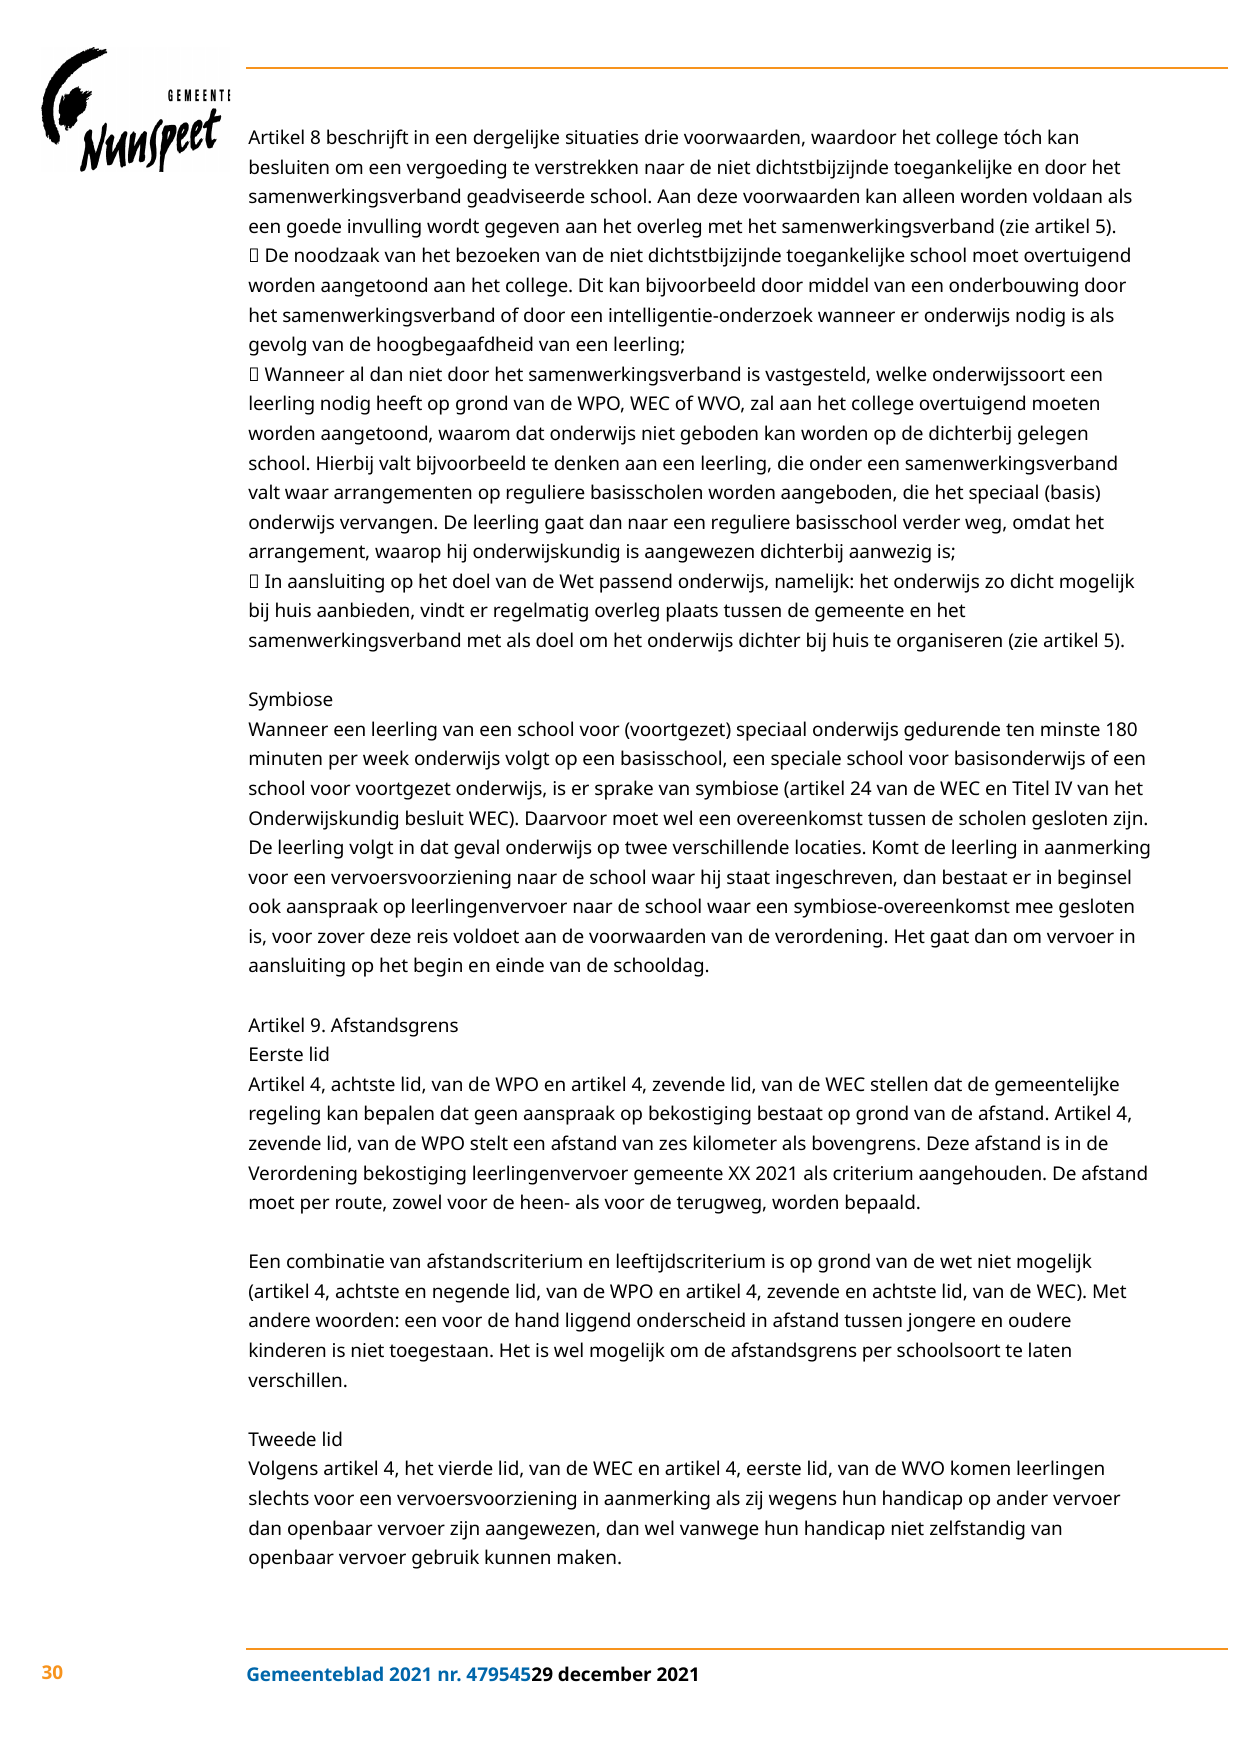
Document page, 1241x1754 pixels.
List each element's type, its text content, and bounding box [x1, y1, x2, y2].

text Artikel 8 beschrijft in een dergelijke situaties drie voorwaarden, waardoor het college tóch kan besluiten om een vergoeding te verstrekken naar de niet dichtstbijzijnde toegankelijke en door het samenwerkingsverband geadviseerde school. Aan deze voorwaarden kan alleen worden voldaan als een goede invulling wordt gegeven aan het overleg met het samenwerkingsverband (zie artikel 5). [248, 124, 1152, 239]
text Volgens artikel 4, het vierde lid, van de WEC en artikel 4, eerste lid, van de WVO komen leerlingen slechts voor een vervoersvoorziening in aanmerking als zij wegens hun handicap op ander vervoer dan openbaar vervoer zijn aangewezen, dan wel vanwege hun handicap niet zelfstandig van openbaar vervoer gebruik kunnen maken. [248, 1456, 1152, 1570]
picture [41, 47, 231, 172]
text Symbiose [248, 686, 1152, 712]
text Eerste lid [248, 1041, 1152, 1067]
text Tweede lid [248, 1426, 1152, 1452]
text  De noodzaak van het bezoeken van de niet dichtstbijzijnde toegankelijke school moet overtuigend worden aangetoond aan het college. Dit kan bijvoorbeeld door middel van een onderbouwing door het samenwerkingsverband of door een intelligentie-onderzoek wanneer er onderwijs nodig is als gevolg van de hoogbegaafdheid van een leerling; [248, 243, 1152, 357]
text Artikel 4, achtste lid, van de WPO en artikel 4, zevende lid, van de WEC stellen dat de gemeentelijke regeling kan bepalen dat geen aanspraak op bekostiging bestaat op grond van de afstand. Artikel 4, zevende lid, van de WPO stelt een afstand van zes kilometer als bovengrens. Deze afstand is in de Verordening bekostiging leerlingenvervoer gemeente XX 2021 als criterium aangehouden. De afstand moet per route, zowel voor de heen- als voor de terugweg, worden bepaald. [248, 1071, 1152, 1215]
text  Wanneer al dan niet door het samenwerkingsverband is vastgesteld, welke onderwijssoort een leerling nodig heeft op grond van de WPO, WEC of WVO, zal aan het college overtuigend moeten worden aangetoond, waarom dat onderwijs niet geboden kan worden op de dichterbij gelegen school. Hierbij valt bijvoorbeeld te denken aan een leerling, die onder een samenwerkingsverband valt waar arrangementen op reguliere basisscholen worden aangeboden, die het speciaal (basis) onderwijs vervangen. De leerling gaat dan naar een reguliere basisschool verder weg, omdat het arrangement, waarop hij onderwijskundig is aangewezen dichterbij aanwezig is; [248, 361, 1152, 564]
text Een combinatie van afstandscriterium en leeftijdscriterium is op grond van de wet niet mogelijk (artikel 4, achtste en negende lid, van de WPO en artikel 4, zevende en achtste lid, van de WEC). Met andere woorden: een voor de hand liggend onderscheid in afstand tussen jongere en oudere kinderen is niet toegestaan. Het is wel mogelijk om de afstandsgrens per schoolsoort te laten verschillen. [248, 1248, 1152, 1393]
text Wanneer een leerling van een school voor (voortgezet) speciaal onderwijs gedurende ten minste 180 minuten per week onderwijs volgt op een basisschool, een speciale school voor basisonderwijs of een school voor voortgezet onderwijs, is er sprake van symbiose (artikel 24 van de WEC en Titel IV van het Onderwijskundig besluit WEC). Daarvoor moet wel een overeenkomst tussen de scholen gesloten zijn. De leerling volgt in dat geval onderwijs op twee verschillende locaties. Komt de leerling in aanmerking voor een vervoersvoorziening naar de school waar hij staat ingeschreven, dan bestaat er in beginsel ook aanspraak op leerlingenvervoer naar de school waar een symbiose-overeenkomst mee gesloten is, voor zover deze reis voldoet aan de voorwaarden van de verordening. Het gaat dan om vervoer in aansluiting op het begin en einde van de schooldag. [248, 716, 1152, 978]
text  In aansluiting op het doel van de Wet passend onderwijs, namelijk: het onderwijs zo dicht mogelijk bij huis aanbieden, vindt er regelmatig overleg plaats tussen de gemeente en het samenwerkingsverband met als doel om het onderwijs dichter bij huis te organiseren (zie artikel 5). [248, 568, 1152, 653]
text Artikel 9. Afstandsgrens [248, 1012, 1152, 1038]
